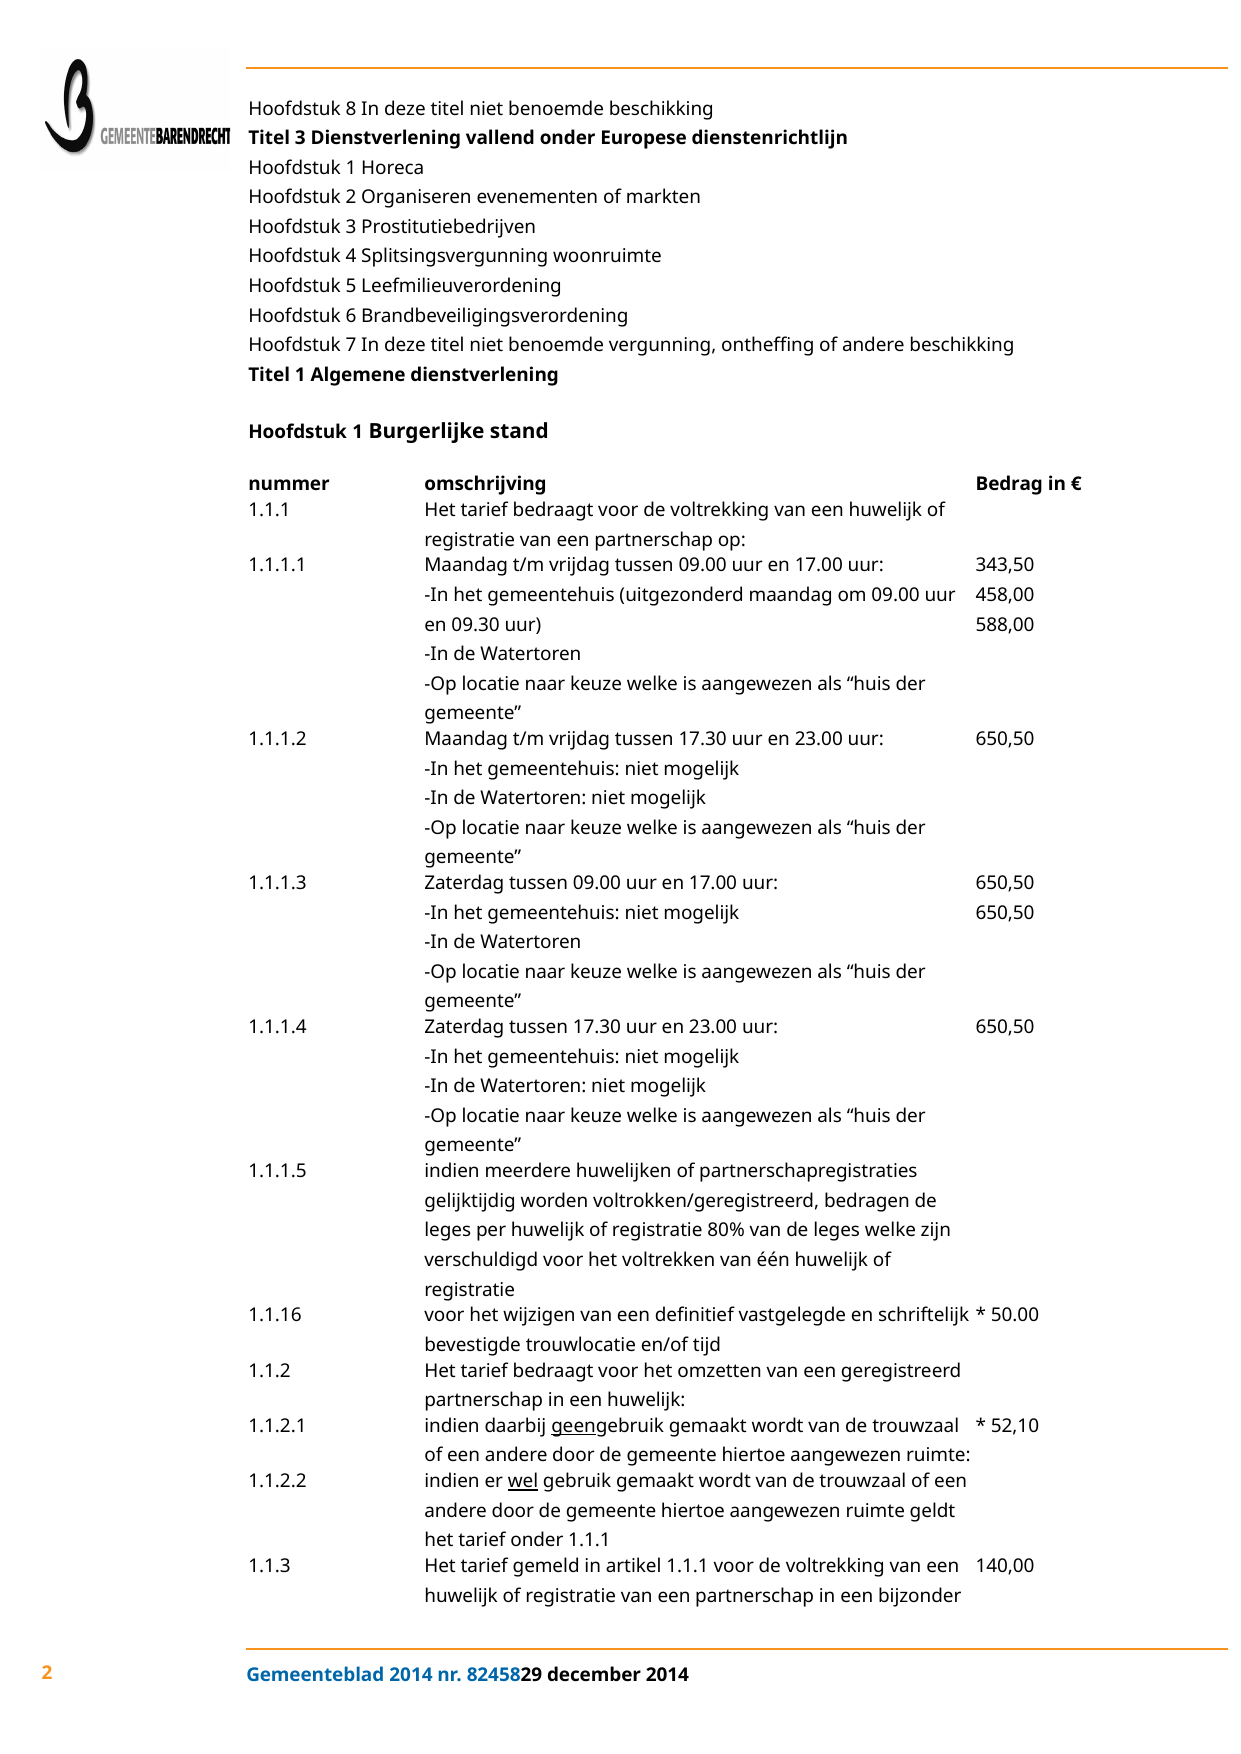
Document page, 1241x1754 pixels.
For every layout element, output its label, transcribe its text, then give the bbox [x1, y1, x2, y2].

table_cell Het tarief bedraagt voor het omzetten van een geregistreerd partnerschap in een huwelijk: [424, 1357, 975, 1412]
table_cell [975, 1357, 1152, 1412]
text Titel 1 Algemene dienstverlening [248, 361, 1152, 387]
table_cell Zaterdag tussen 17.30 uur en 23.00 uur: -In het gemeentehuis: niet mogelijk -In de Watertoren: niet mogelijk -Op locatie naar keuze welke is aangewezen als “huis der gemeente” [424, 1013, 975, 1157]
text Titel 3 Dienstverlening vallend onder Europese dienstenrichtlijn [248, 124, 1152, 150]
table_cell 1.1.3 [248, 1552, 424, 1608]
table_cell [975, 1468, 1152, 1552]
table_header Bedrag in € [975, 471, 1152, 496]
table_cell [975, 1158, 1152, 1301]
table_cell 1.1.1.4 [248, 1013, 424, 1157]
table_cell 1.1.2.2 [248, 1468, 424, 1552]
table_cell 140,00 [975, 1552, 1152, 1608]
picture [41, 47, 231, 172]
table_cell 1.1.1.3 [248, 869, 424, 1013]
table_cell Maandag t/m vrijdag tussen 17.30 uur en 23.00 uur: -In het gemeentehuis: niet mogelijk -In de Watertoren: niet mogelijk -Op locatie naar keuze welke is aangewezen als “huis der gemeente” [424, 725, 975, 869]
table_cell 650,50 650,50 [975, 869, 1152, 1013]
table_cell 1.1.2.1 [248, 1412, 424, 1467]
table_cell 1.1.2 [248, 1357, 424, 1412]
table_cell indien er wel gebruik gemaakt wordt van de trouwzaal of een andere door de gemeente hiertoe aangewezen ruimte geldt het tarief onder 1.1.1 [424, 1468, 975, 1552]
table_cell indien daarbij geengebruik gemaakt wordt van de trouwzaal of een andere door de gemeente hiertoe aangewezen ruimte: [424, 1412, 975, 1467]
table_cell * 52,10 [975, 1412, 1152, 1467]
table_cell voor het wijzigen van een definitief vastgelegde en schriftelijk bevestigde trouwlocatie en/of tijd [424, 1301, 975, 1357]
table_cell 650,50 [975, 1013, 1152, 1157]
table_cell Maandag t/m vrijdag tussen 09.00 uur en 17.00 uur: -In het gemeentehuis (uitgezonderd maandag om 09.00 uur en 09.30 uur) -In de Watertoren -Op locatie naar keuze welke is aangewezen als “huis der gemeente” [424, 552, 975, 725]
table_cell * 50.00 [975, 1301, 1152, 1357]
text Hoofdstuk 3 Prostitutiebedrijven [248, 213, 1152, 239]
table_cell 1.1.1.2 [248, 725, 424, 869]
table_cell 1.1.1.1 [248, 552, 424, 725]
text Hoofdstuk 1 Horeca [248, 154, 1152, 180]
table_cell indien meerdere huwelijken of partnerschapregistraties gelijktijdig worden voltrokken/geregistreerd, bedragen de leges per huwelijk of registratie 80% van de leges welke zijn verschuldigd voor het voltrekken van één huwelijk of registratie [424, 1158, 975, 1301]
text Hoofdstuk 1 Burgerlijke stand [248, 416, 1152, 445]
table_cell 1.1.1.5 [248, 1158, 424, 1301]
table_cell 1.1.16 [248, 1301, 424, 1357]
table_cell Het tarief gemeld in artikel 1.1.1 voor de voltrekking van een huwelijk of registratie van een partnerschap in een bijzonder [424, 1552, 975, 1608]
text Hoofdstuk 8 In deze titel niet benoemde beschikking [248, 95, 1152, 121]
text Hoofdstuk 4 Splitsingsvergunning woonruimte [248, 243, 1152, 268]
table_cell Zaterdag tussen 09.00 uur en 17.00 uur: -In het gemeentehuis: niet mogelijk -In de Watertoren -Op locatie naar keuze welke is aangewezen als “huis der gemeente” [424, 869, 975, 1013]
table_cell 343,50 458,00 588,00 [975, 552, 1152, 725]
table_cell [975, 496, 1152, 552]
table_cell Het tarief bedraagt voor de voltrekking van een huwelijk of registratie van een partnerschap op: [424, 496, 975, 552]
table_header omschrijving [424, 471, 975, 496]
text Hoofdstuk 5 Leefmilieuverordening [248, 272, 1152, 298]
table_cell 650,50 [975, 725, 1152, 869]
text Hoofdstuk 6 Brandbeveiligingsverordening [248, 302, 1152, 328]
table_cell 1.1.1 [248, 496, 424, 552]
text Hoofdstuk 7 In deze titel niet benoemde vergunning, ontheffing of andere beschikking [248, 331, 1152, 357]
table_header nummer [248, 471, 424, 496]
text Hoofdstuk 2 Organiseren evenementen of markten [248, 183, 1152, 209]
